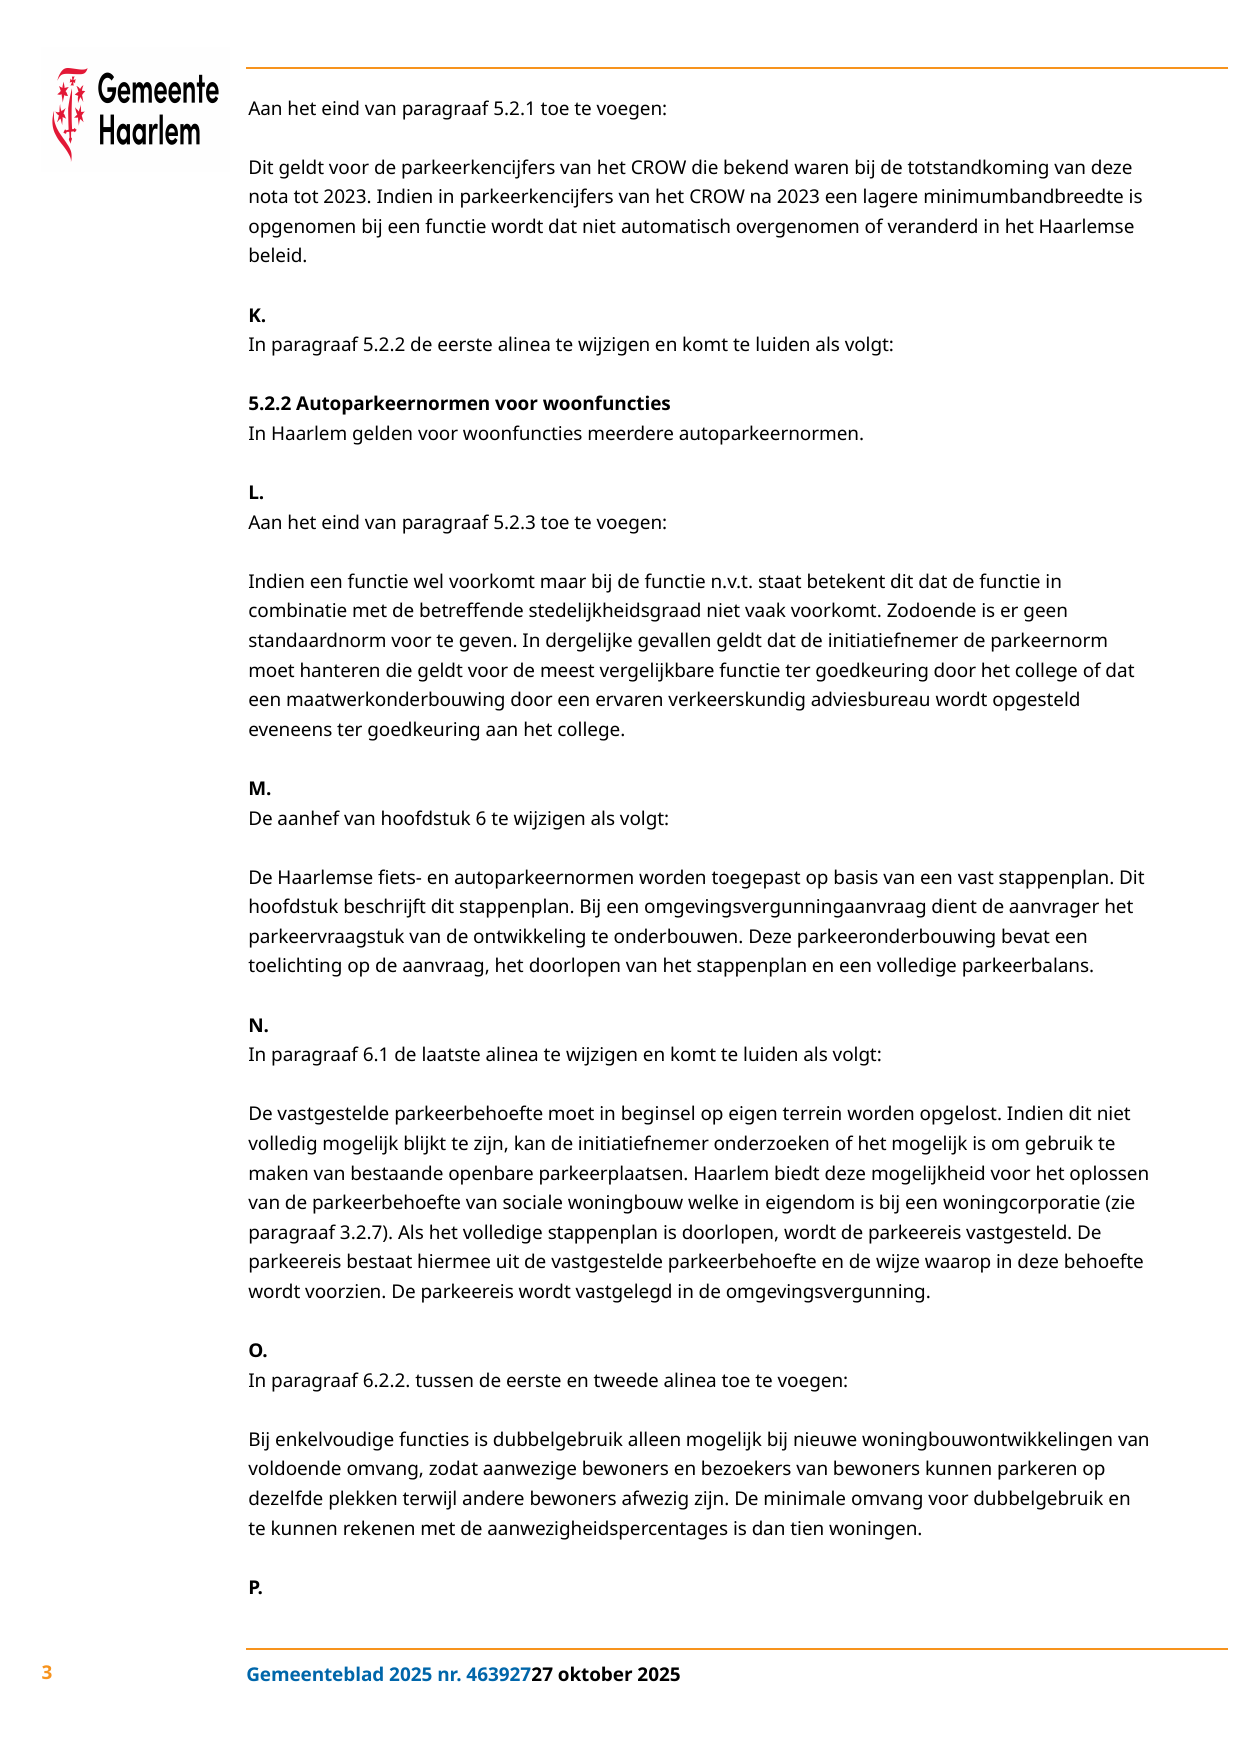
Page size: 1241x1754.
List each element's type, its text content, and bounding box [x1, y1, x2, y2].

picture [41, 47, 231, 172]
text In Haarlem gelden voor woonfuncties meerdere autoparkeernormen. [248, 420, 1152, 446]
text M. [248, 775, 1152, 801]
text De vastgestelde parkeerbehoefte moet in beginsel op eigen terrein worden opgelost. Indien dit niet volledig mogelijk blijkt te zijn, kan de initiatiefnemer onderzoeken of het mogelijk is om gebruik te maken van bestaande openbare parkeerplaatsen. Haarlem biedt deze mogelijkheid voor het oplossen van de parkeerbehoefte van sociale woningbouw welke in eigendom is bij een woningcorporatie (zie paragraaf 3.2.7). Als het volledige stappenplan is doorlopen, wordt de parkeereis vastgesteld. De parkeereis bestaat hiermee uit de vastgestelde parkeerbehoefte en de wijze waarop in deze behoefte wordt voorzien. De parkeereis wordt vastgelegd in de omgevingsvergunning. [248, 1101, 1152, 1304]
text 5.2.2 Autoparkeernormen voor woonfuncties [248, 391, 1152, 416]
text In paragraaf 6.1 de laatste alinea te wijzigen en komt te luiden als volgt: [248, 1041, 1152, 1067]
text De aanhef van hoofdstuk 6 te wijzigen als volgt: [248, 805, 1152, 831]
text In paragraaf 6.2.2. tussen de eerste en tweede alinea toe te voegen: [248, 1367, 1152, 1393]
text Dit geldt voor de parkeerkencijfers van het CROW die bekend waren bij de totstandkoming van deze nota tot 2023. Indien in parkeerkencijfers van het CROW na 2023 een lagere minimumbandbreedte is opgenomen bij een functie wordt dat niet automatisch overgenomen of veranderd in het Haarlemse beleid. [248, 154, 1152, 268]
text In paragraaf 5.2.2 de eerste alinea te wijzigen en komt te luiden als volgt: [248, 331, 1152, 357]
text Aan het eind van paragraaf 5.2.3 toe te voegen: [248, 509, 1152, 535]
text Indien een functie wel voorkomt maar bij de functie n.v.t. staat betekent dit dat de functie in combinatie met de betreffende stedelijkheidsgraad niet vaak voorkomt. Zodoende is er geen standaardnorm voor te geven. In dergelijke gevallen geldt dat de initiatiefnemer de parkeernorm moet hanteren die geldt voor de meest vergelijkbare functie ter goedkeuring door het college of dat een maatwerkonderbouwing door een ervaren verkeerskundig adviesbureau wordt opgesteld eveneens ter goedkeuring aan het college. [248, 568, 1152, 742]
text De Haarlemse fiets- en autoparkeernormen worden toegepast op basis van een vast stappenplan. Dit hoofdstuk beschrijft dit stappenplan. Bij een omgevingsvergunningaanvraag dient de aanvrager het parkeervraagstuk van de ontwikkeling te onderbouwen. Deze parkeeronderbouwing bevat een toelichting op de aanvraag, het doorlopen van het stappenplan en een volledige parkeerbalans. [248, 864, 1152, 978]
text L. [248, 479, 1152, 505]
text Bij enkelvoudige functies is dubbelgebruik alleen mogelijk bij nieuwe woningbouwontwikkelingen van voldoende omvang, zodat aanwezige bewoners en bezoekers van bewoners kunnen parkeren op dezelfde plekken terwijl andere bewoners afwezig zijn. De minimale omvang voor dubbelgebruik en te kunnen rekenen met de aanwezigheidspercentages is dan tien woningen. [248, 1426, 1152, 1541]
text O. [248, 1337, 1152, 1363]
text K. [248, 302, 1152, 328]
text P. [248, 1574, 1152, 1600]
text Aan het eind van paragraaf 5.2.1 toe te voegen: [248, 95, 1152, 121]
text N. [248, 1012, 1152, 1038]
